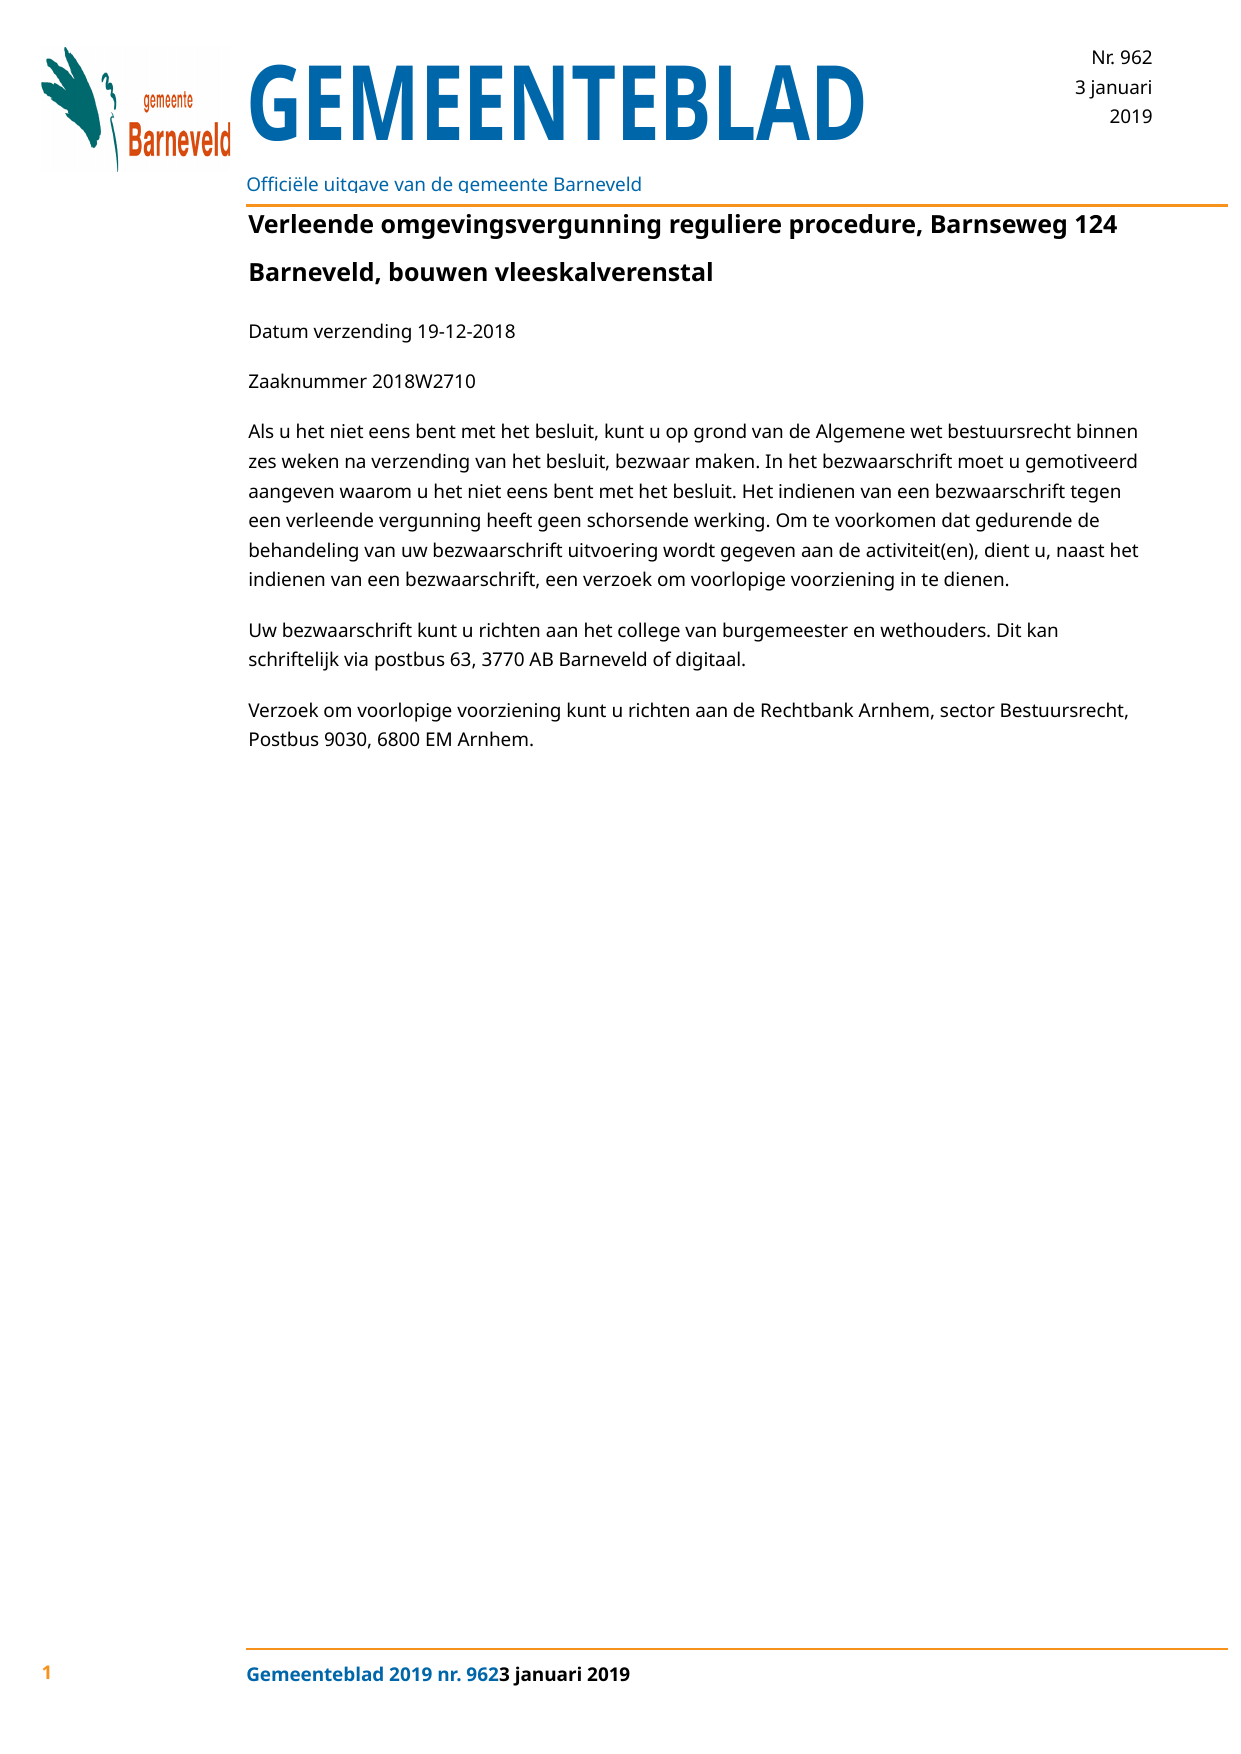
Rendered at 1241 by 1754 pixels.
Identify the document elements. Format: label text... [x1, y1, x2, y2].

text Als u het niet eens bent met het besluit, kunt u op grond van de Algemene wet bestuursrecht binnen zes weken na verzending van het besluit, bezwaar maken. In het bezwaarschrift moet u gemotiveerd aangeven waarom u het niet eens bent met het besluit. Het indienen van een bezwaarschrift tegen een verleende vergunning heeft geen schorsende werking. Om te voorkomen dat gedurende de behandeling van uw bezwaarschrift uitvoering wordt gegeven aan de activiteit(en), dient u, naast het indienen van een bezwaarschrift, een verzoek om voorlopige voorziening in te dienen. [248, 419, 1152, 592]
text Zaaknummer 2018W2710 [248, 368, 1152, 394]
text Datum verzending 19-12-2018 [248, 318, 1152, 344]
text Uw bezwaarschrift kunt u richten aan het college van burgemeester en wethouders. Dit kan schriftelijk via postbus 63, 3770 AB Barneveld of digitaal. [248, 617, 1152, 672]
text Verzoek om voorlopige voorziening kunt u richten aan de Rechtbank Arnhem, sector Bestuursrecht, Postbus 9030, 6800 EM Arnhem. [248, 697, 1152, 752]
picture [41, 47, 231, 172]
text Verleende omgevingsvergunning reguliere procedure, Barnseweg 124 Barneveld, bouwen vleeskalverenstal [248, 207, 1152, 288]
